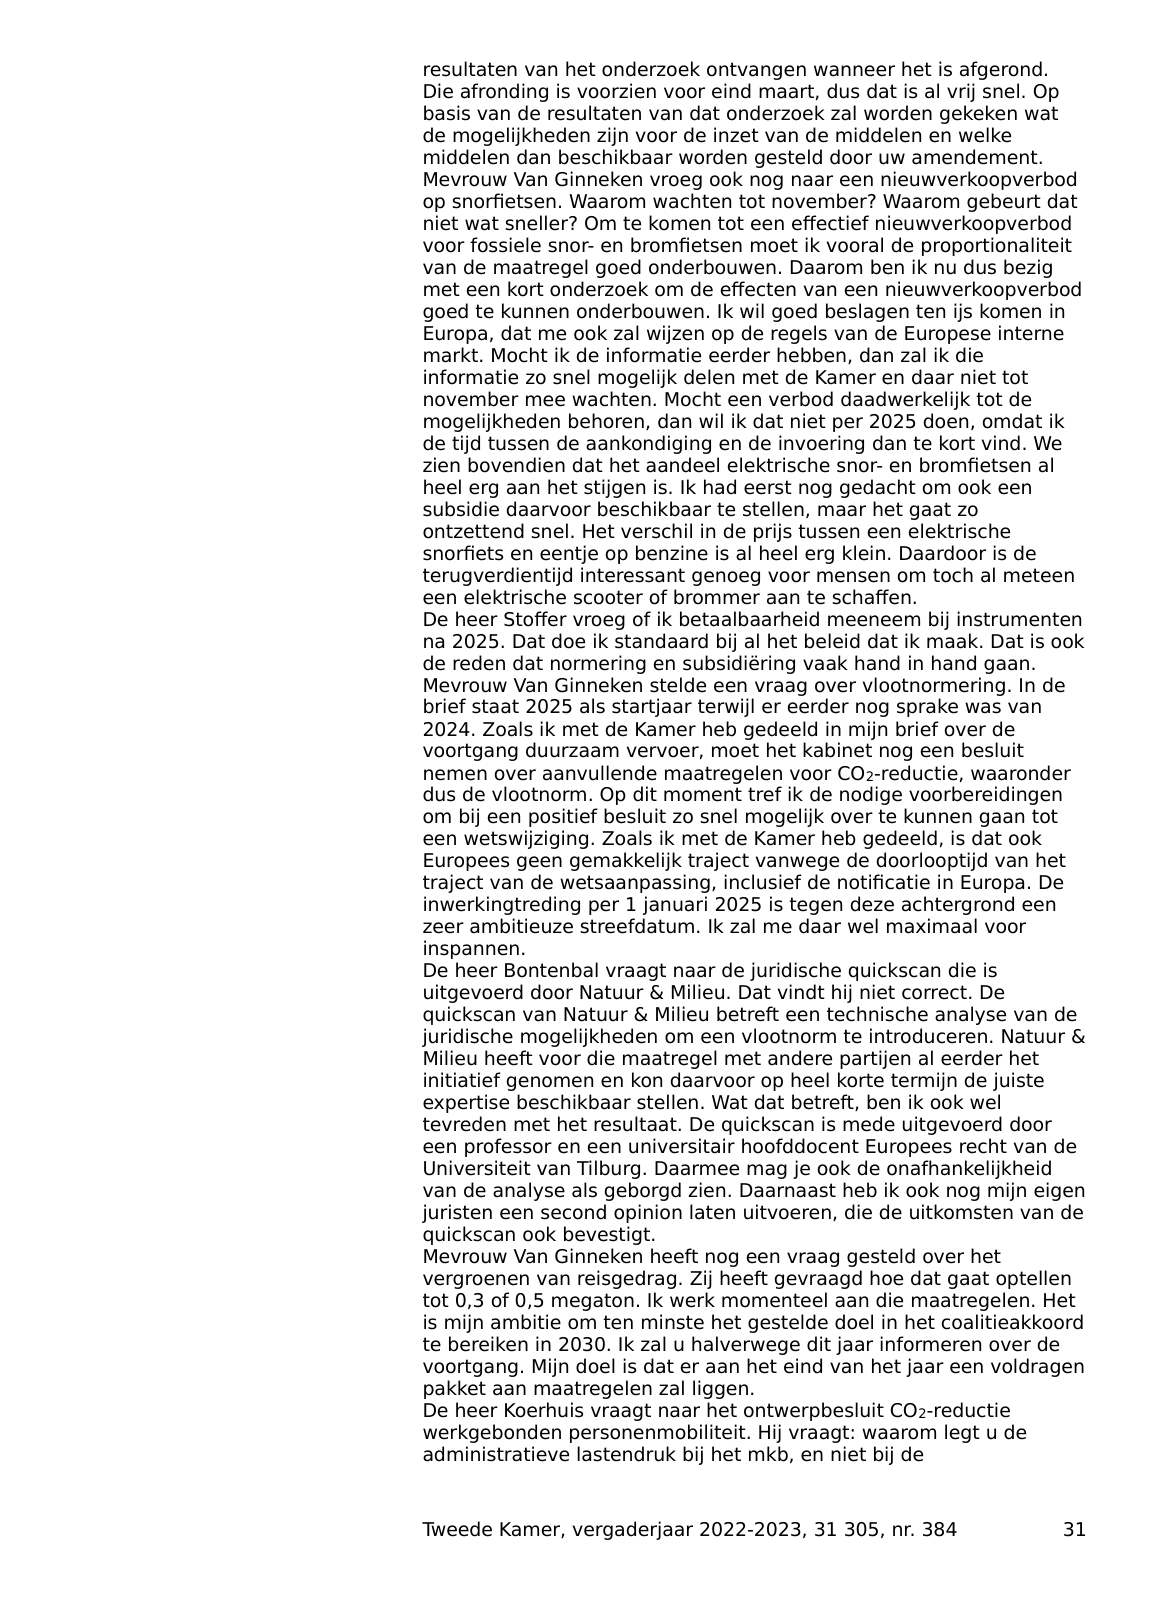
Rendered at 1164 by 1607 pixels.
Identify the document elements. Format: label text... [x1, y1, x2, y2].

text Mevrouw Van Ginneken stelde een vraag over vlootnormering. In de brief staat 2025 als startjaar terwijl er eerder nog sprake was van 2024. Zoals ik met de Kamer heb gedeeld in mijn brief over de voortgang duurzaam vervoer, moet het kabinet nog een besluit nemen over aanvullende maatregelen voor CO2-reductie, waaronder dus de vlootnorm. Op dit moment tref ik de nodige voorbereidingen om bij een positief besluit zo snel mogelijk over te kunnen gaan tot een wetswijziging. Zoals ik met de Kamer heb gedeeld, is dat ook Europees geen gemakkelijk traject vanwege de doorlooptijd van het traject van de wetsaanpassing, inclusief de notificatie in Europa. De inwerkingtreding per 1 januari 2025 is tegen deze achtergrond een zeer ambitieuze streefdatum. Ik zal me daar wel maximaal voor inspannen. [422, 674, 1087, 960]
text resultaten van het onderzoek ontvangen wanneer het is afgerond. Die afronding is voorzien voor eind maart, dus dat is al vrij snel. Op basis van de resultaten van dat onderzoek zal worden gekeken wat de mogelijkheden zijn voor de inzet van de middelen en welke middelen dan beschikbaar worden gesteld door uw amendement. [422, 59, 1087, 169]
text De heer Stoffer vroeg of ik betaalbaarheid meeneem bij instrumenten na 2025. Dat doe ik standaard bij al het beleid dat ik maak. Dat is ook de reden dat normering en subsidiëring vaak hand in hand gaan. [422, 608, 1087, 674]
text De heer Bontenbal vraagt naar de juridische quickscan die is uitgevoerd door Natuur & Milieu. Dat vindt hij niet correct. De quickscan van Natuur & Milieu betreft een technische analyse van de juridische mogelijkheden om een vlootnorm te introduceren. Natuur & Milieu heeft voor die maatregel met andere partijen al eerder het initiatief genomen en kon daarvoor op heel korte termijn de juiste expertise beschikbaar stellen. Wat dat betreft, ben ik ook wel tevreden met het resultaat. De quickscan is mede uitgevoerd door een professor en een universitair hoofddocent Europees recht van de Universiteit van Tilburg. Daarmee mag je ook de onafhankelijkheid van de analyse als geborgd zien. Daarnaast heb ik ook nog mijn eigen juristen een second opinion laten uitvoeren, die de uitkomsten van de quickscan ook bevestigt. [422, 960, 1087, 1246]
text Mevrouw Van Ginneken vroeg ook nog naar een nieuwverkoopverbod op snorfietsen. Waarom wachten tot november? Waarom gebeurt dat niet wat sneller? Om te komen tot een effectief nieuwverkoopverbod voor fossiele snor- en bromfietsen moet ik vooral de proportionaliteit van de maatregel goed onderbouwen. Daarom ben ik nu dus bezig met een kort onderzoek om de effecten van een nieuwverkoopverbod goed te kunnen onderbouwen. Ik wil goed beslagen ten ijs komen in Europa, dat me ook zal wijzen op de regels van de Europese interne markt. Mocht ik de informatie eerder hebben, dan zal ik die informatie zo snel mogelijk delen met de Kamer en daar niet tot november mee wachten. Mocht een verbod daadwerkelijk tot de mogelijkheden behoren, dan wil ik dat niet per 2025 doen, omdat ik de tijd tussen de aankondiging en de invoering dan te kort vind. We zien bovendien dat het aandeel elektrische snor- en bromfietsen al heel erg aan het stijgen is. Ik had eerst nog gedacht om ook een subsidie daarvoor beschikbaar te stellen, maar het gaat zo ontzettend snel. Het verschil in de prijs tussen een elektrische snorfiets en eentje op benzine is al heel erg klein. Daardoor is de terugverdientijd interessant genoeg voor mensen om toch al meteen een elektrische scooter of brommer aan te schaffen. [422, 169, 1087, 608]
text Mevrouw Van Ginneken heeft nog een vraag gesteld over het vergroenen van reisgedrag. Zij heeft gevraagd hoe dat gaat optellen tot 0,3 of 0,5 megaton. Ik werk momenteel aan die maatregelen. Het is mijn ambitie om ten minste het gestelde doel in het coalitieakkoord te bereiken in 2030. Ik zal u halverwege dit jaar informeren over de voortgang. Mijn doel is dat er aan het eind van het jaar een voldragen pakket aan maatregelen zal liggen. [422, 1246, 1087, 1400]
text De heer Koerhuis vraagt naar het ontwerpbesluit CO2-reductie werkgebonden personenmobiliteit. Hij vraagt: waarom legt u de administratieve lastendruk bij het mkb, en niet bij de [422, 1400, 1087, 1466]
